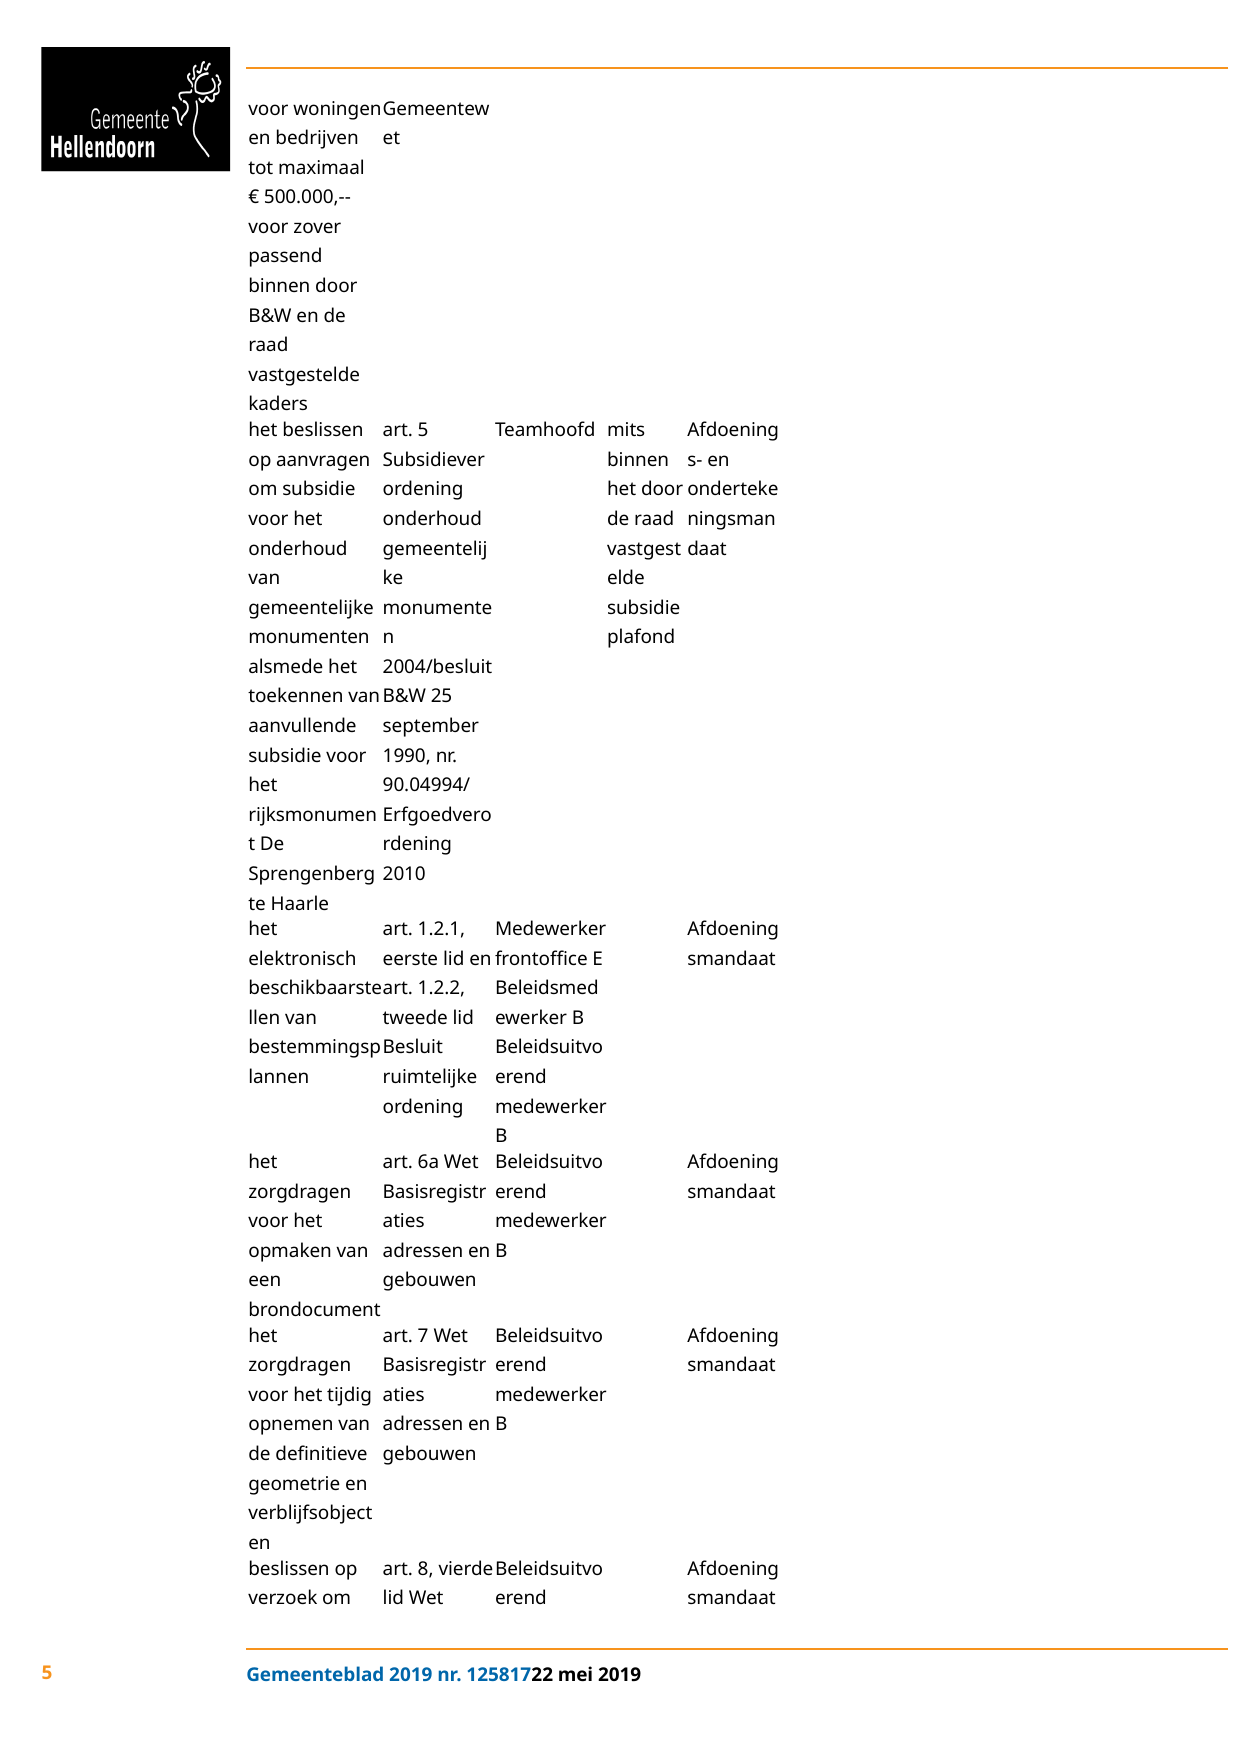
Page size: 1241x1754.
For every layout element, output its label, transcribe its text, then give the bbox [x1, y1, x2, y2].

table_cell Teamhoofd [495, 416, 607, 915]
table_cell Afdoenings- en ondertekeningsmandaat [687, 416, 783, 915]
picture [41, 47, 231, 172]
table_cell Medewerker frontoffice E Beleidsmedewerker B Beleidsuitvoerend medewerker B [495, 915, 607, 1148]
table_cell Beleidsuitvoerend medewerker B [495, 1148, 607, 1322]
table_cell [607, 1322, 687, 1555]
table_cell art. 8, vierde lid Wet [383, 1555, 495, 1610]
table_cell het zorgdragen voor het tijdig opnemen van de definitieve geometrie en verblijfsobjecten [248, 1322, 382, 1555]
table_cell [495, 95, 607, 416]
table_cell het elektronisch beschikbaarstellen van bestemmingsplannen [248, 915, 382, 1148]
table_cell voor woningen en bedrijven tot maximaal € 500.000,-- voor zover passend binnen door B&W en de raad vastgestelde kaders [248, 95, 382, 416]
table_cell art. 1.2.1, eerste lid en art. 1.2.2, tweede lid Besluit ruimtelijke ordening [383, 915, 495, 1148]
table_cell het beslissen op aanvragen om subsidie voor het onderhoud van gemeentelijke monumenten alsmede het toekennen van aanvullende subsidie voor het rijksmonument De Sprengenberg te Haarle [248, 416, 382, 915]
table_cell Beleidsuitvoerend medewerker B [495, 1322, 607, 1555]
table_cell Afdoeningsmandaat [687, 1555, 783, 1610]
table_cell [687, 95, 783, 416]
table_cell beslissen op verzoek om [248, 1555, 382, 1610]
table_cell [607, 915, 687, 1148]
table_cell [607, 1148, 687, 1322]
table_cell [607, 1555, 687, 1610]
table_cell Afdoeningsmandaat [687, 1322, 783, 1555]
table_cell art. 5 Subsidieverordening onderhoud gemeentelijke monumenten 2004/besluit B&W 25 september 1990, nr. 90.04994/ Erfgoedverordening 2010 [383, 416, 495, 915]
table_cell Gemeentewet [383, 95, 495, 416]
table_cell art. 7 Wet Basisregistraties adressen en gebouwen [383, 1322, 495, 1555]
table_cell art. 6a Wet Basisregistraties adressen en gebouwen [383, 1148, 495, 1322]
table_cell Afdoeningsmandaat [687, 1148, 783, 1322]
table_cell [607, 95, 687, 416]
table_cell Afdoeningsmandaat [687, 915, 783, 1148]
table_cell Beleidsuitvoerend [495, 1555, 607, 1610]
table_cell het zorgdragen voor het opmaken van een brondocument [248, 1148, 382, 1322]
table_cell mits binnen het door de raad vastgestelde subsidieplafond [607, 416, 687, 915]
